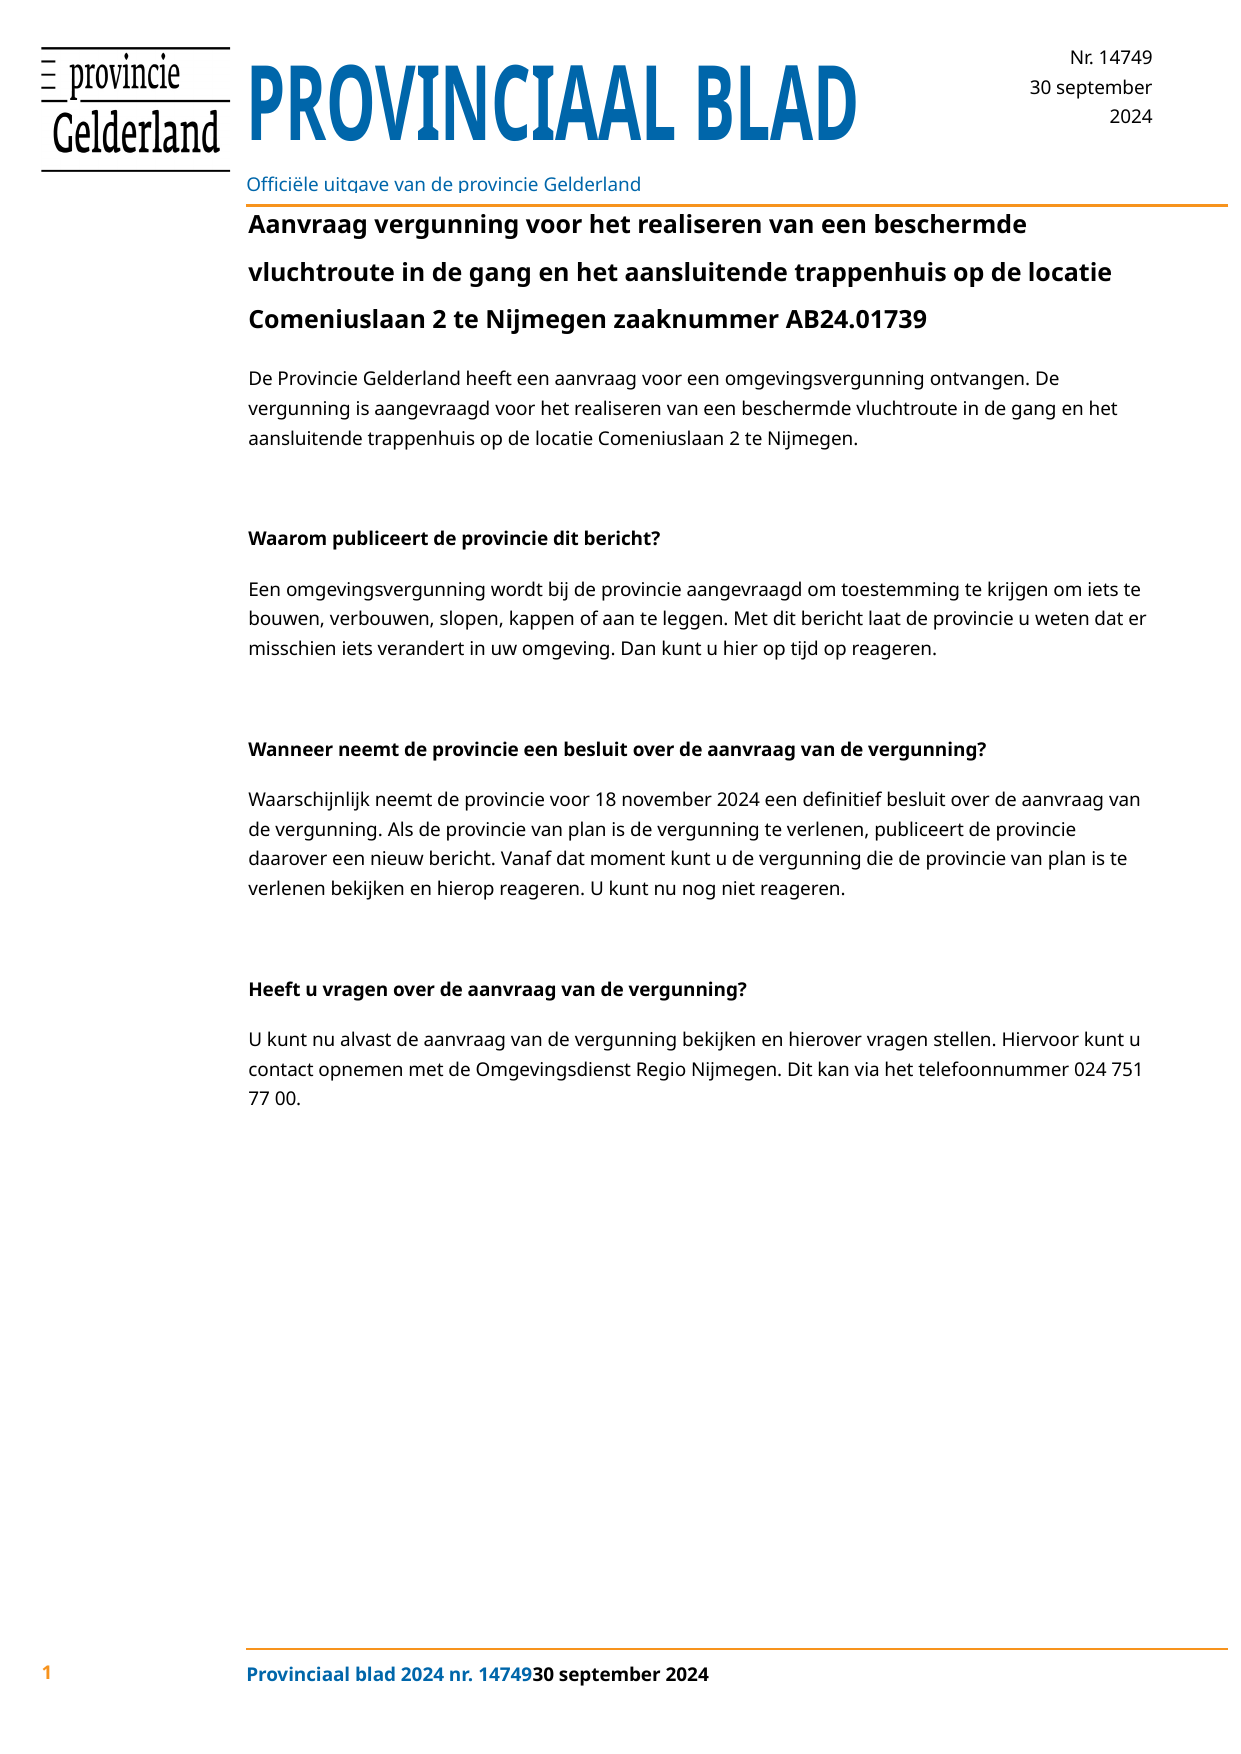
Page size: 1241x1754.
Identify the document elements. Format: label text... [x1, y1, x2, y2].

text De Provincie Gelderland heeft een aanvraag voor een omgevingsvergunning ontvangen. De vergunning is aangevraagd voor het realiseren van een beschermde vluchtroute in de gang en het aansluitende trappenhuis op de locatie Comeniuslaan 2 te Nijmegen. [248, 366, 1152, 450]
picture [41, 47, 231, 172]
text Aanvraag vergunning voor het realiseren van een beschermde vluchtroute in de gang en het aansluitende trappenhuis op de locatie Comeniuslaan 2 te Nijmegen zaaknummer AB24.01739 [248, 207, 1152, 336]
text Waarom publiceert de provincie dit bericht? [248, 526, 1152, 551]
text Wanneer neemt de provincie een besluit over de aanvraag van de vergunning? [248, 736, 1152, 762]
text U kunt nu alvast de aanvraag van de vergunning bekijken en hierover vragen stellen. Hiervoor kunt u contact opnemen met de Omgevingsdienst Regio Nijmegen. Dit kan via het telefoonnummer 024 751 77 00. [248, 1026, 1152, 1111]
text Heeft u vragen over de aanvraag van de vergunning? [248, 976, 1152, 1002]
text Een omgevingsvergunning wordt bij de provincie aangevraagd om toestemming te krijgen om iets te bouwen, verbouwen, slopen, kappen of aan te leggen. Met dit bericht laat de provincie u weten dat er misschien iets verandert in uw omgeving. Dan kunt u hier op tijd op reageren. [248, 576, 1152, 661]
text Waarschijnlijk neemt de provincie voor 18 november 2024 een definitief besluit over de aanvraag van de vergunning. Als de provincie van plan is de vergunning te verlenen, publiceert de provincie daarover een nieuw bericht. Vanaf dat moment kunt u de vergunning die de provincie van plan is te verlenen bekijken en hierop reageren. U kunt nu nog niet reageren. [248, 786, 1152, 901]
